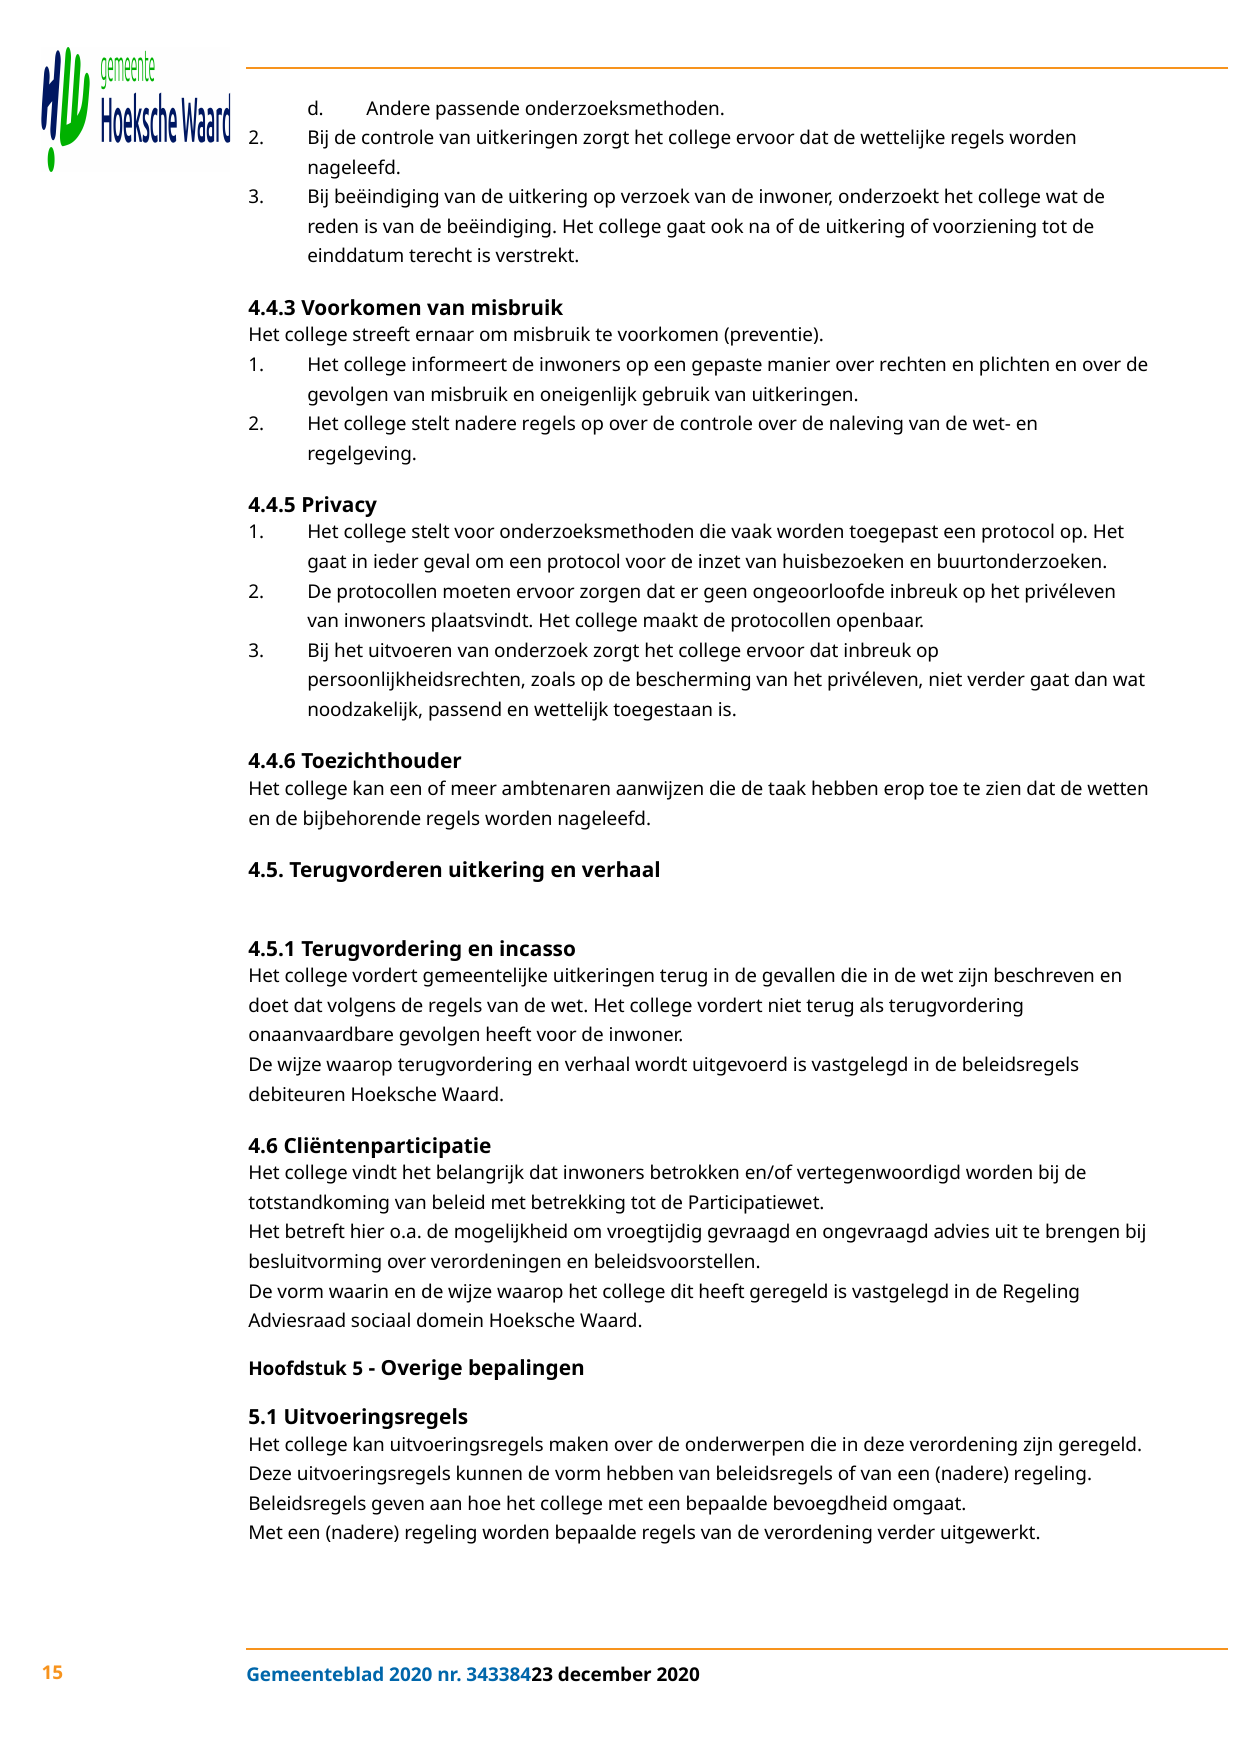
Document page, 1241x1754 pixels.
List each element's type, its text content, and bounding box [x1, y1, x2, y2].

text Het college vindt het belangrijk dat inwoners betrokken en/of vertegenwoordigd worden bij de totstandkoming van beleid met betrekking tot de Participatiewet. [248, 1159, 1152, 1215]
text 4.5. Terugvorderen uitkering en verhaal [248, 855, 1152, 883]
list Het college stelt nadere regels op over de controle over de naleving van de wet- en regelgeving. [248, 410, 1152, 466]
picture [41, 47, 231, 172]
list Het college informeert de inwoners op een gepaste manier over rechten en plichten en over de gevolgen van misbruik en oneigenlijk gebruik van uitkeringen. [248, 351, 1152, 406]
text 4.5.1 Terugvordering en incasso [248, 934, 1152, 962]
list Bij beëindiging van de uitkering op verzoek van de inwoner, onderzoekt het college wat de reden is van de beëindiging. Het college gaat ook na of de uitkering of voorziening tot de einddatum terecht is verstrekt. [248, 183, 1152, 268]
text 4.6 Cliëntenparticipatie [248, 1131, 1152, 1159]
text Hoofdstuk 5 - Overige bepalingen [248, 1353, 1152, 1382]
text Het college vordert gemeentelijke uitkeringen terug in de gevallen die in de wet zijn beschreven en doet dat volgens de regels van de wet. Het college vordert niet terug als terugvordering onaanvaardbare gevolgen heeft voor de inwoner. [248, 962, 1152, 1047]
text Het college kan een of meer ambtenaren aanwijzen die de taak hebben erop toe te zien dat de wetten en de bijbehorende regels worden nageleefd. [248, 775, 1152, 830]
text Het betreft hier o.a. de mogelijkheid om vroegtijdig gevraagd en ongevraagd advies uit te brengen bij besluitvorming over verordeningen en beleidsvoorstellen. [248, 1219, 1152, 1274]
list De protocollen moeten ervoor zorgen dat er geen ongeoorloofde inbreuk op het privéleven van inwoners plaatsvindt. Het college maakt de protocollen openbaar. [248, 578, 1152, 633]
text 4.4.6 Toezichthouder [248, 747, 1152, 775]
text Het college streeft ernaar om misbruik te voorkomen (preventie). [248, 322, 1152, 347]
text De wijze waarop terugvordering en verhaal wordt uitgevoerd is vastgelegd in de beleidsregels debiteuren Hoeksche Waard. [248, 1051, 1152, 1106]
text 4.4.3 Voorkomen van misbruik [248, 293, 1152, 322]
list Bij de controle van uitkeringen zorgt het college ervoor dat de wettelijke regels worden nageleefd. [248, 124, 1152, 180]
text Met een (nadere) regeling worden bepaalde regels van de verordening verder uitgewerkt. [248, 1519, 1152, 1545]
list Het college stelt voor onderzoeksmethoden die vaak worden toegepast een protocol op. Het gaat in ieder geval om een protocol voor de inzet van huisbezoeken en buurtonderzoeken. [248, 519, 1152, 574]
text De vorm waarin en de wijze waarop het college dit heeft geregeld is vastgelegd in de Regeling Adviesraad sociaal domein Hoeksche Waard. [248, 1278, 1152, 1333]
text Het college kan uitvoeringsregels maken over de onderwerpen die in deze verordening zijn geregeld. Deze uitvoeringsregels kunnen de vorm hebben van beleidsregels of van een (nadere) regeling. Beleidsregels geven aan hoe het college met een bepaalde bevoegdheid omgaat. [248, 1431, 1152, 1516]
text 4.4.5 Privacy [248, 490, 1152, 519]
list Bij het uitvoeren van onderzoek zorgt het college ervoor dat inbreuk op persoonlijkheidsrechten, zoals op de bescherming van het privéleven, niet verder gaat dan wat noodzakelijk, passend en wettelijk toegestaan is. [248, 637, 1152, 722]
text 5.1 Uitvoeringsregels [248, 1402, 1152, 1431]
list Andere passende onderzoeksmethoden. [307, 95, 1152, 121]
